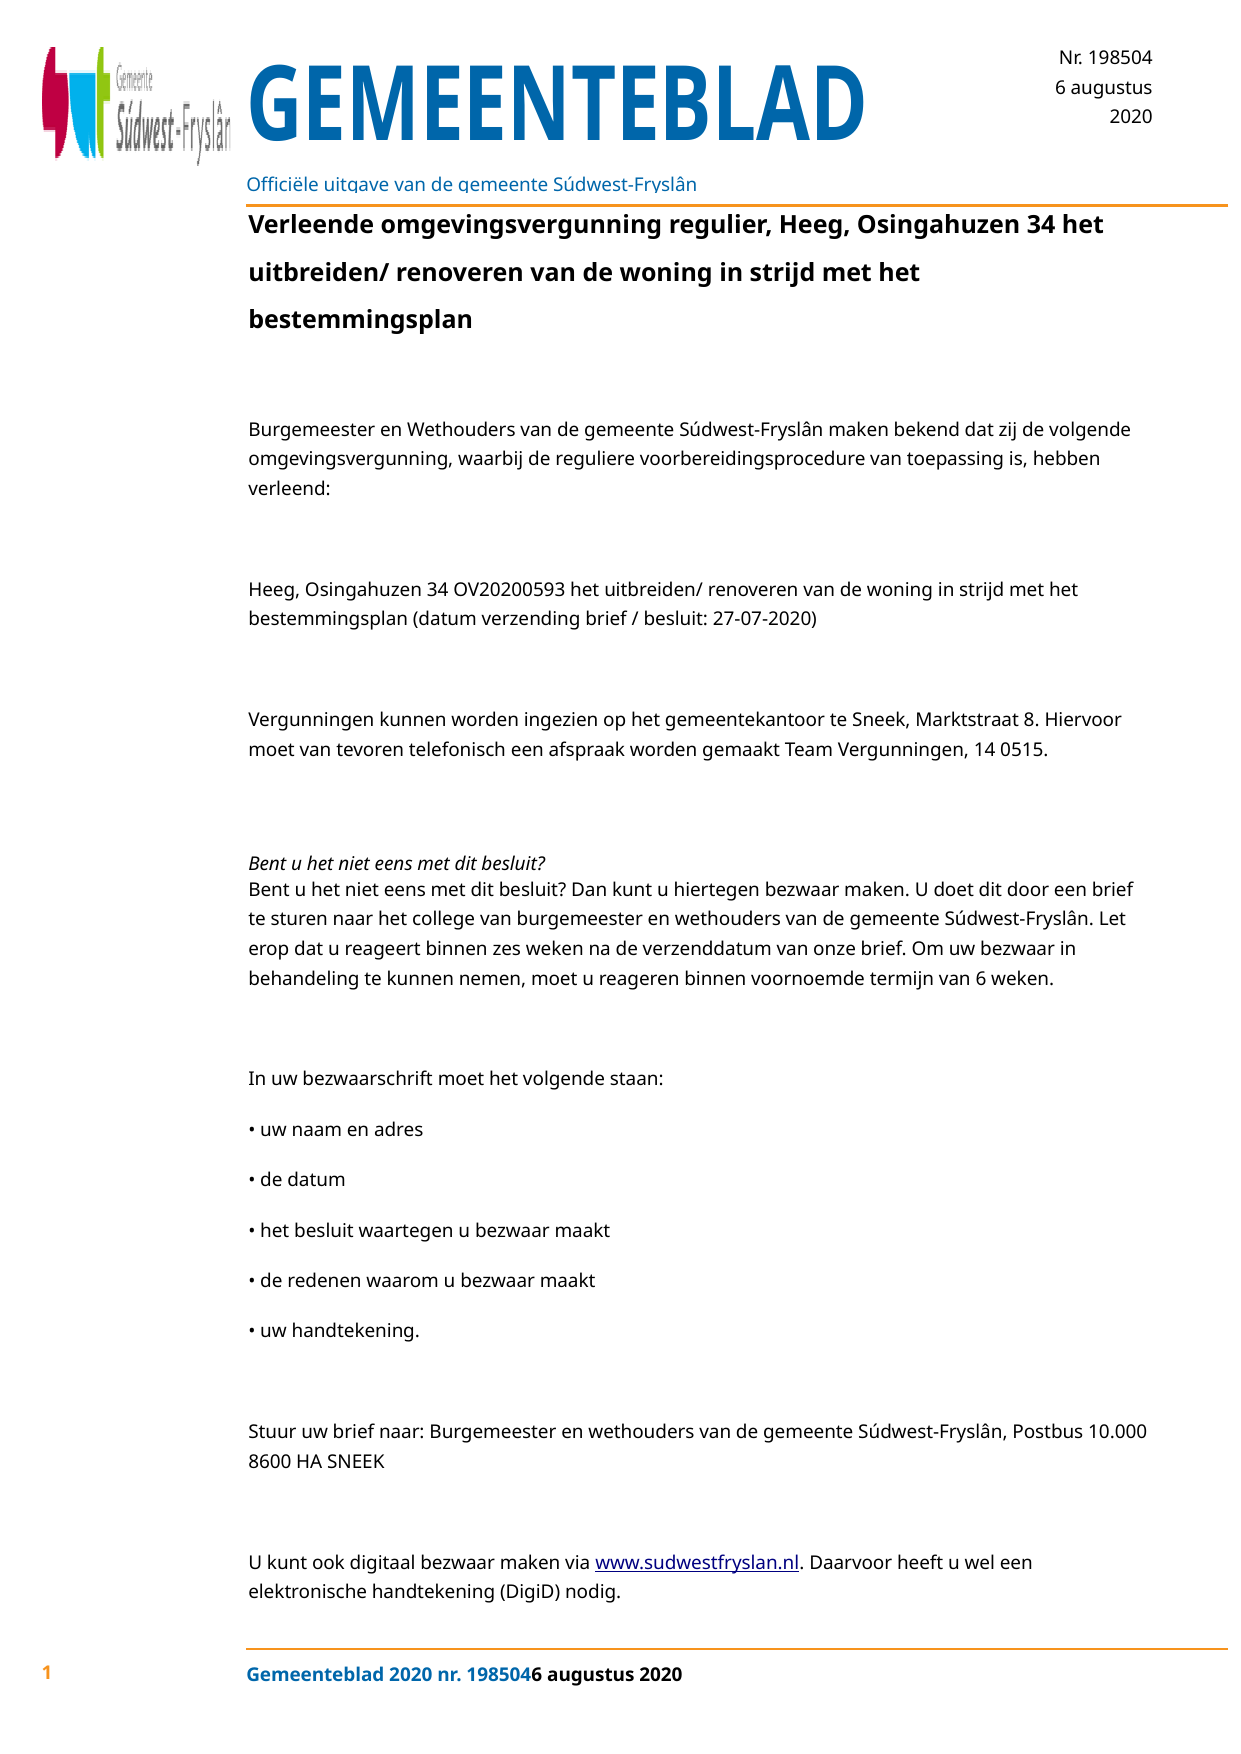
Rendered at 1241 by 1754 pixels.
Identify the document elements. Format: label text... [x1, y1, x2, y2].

text • de datum [248, 1166, 1152, 1192]
text U kunt ook digitaal bezwaar maken via www.sudwestfryslan.nl. Daarvoor heeft u wel een elektronische handtekening (DigiD) nodig. [248, 1549, 1152, 1604]
text • het besluit waartegen u bezwaar maakt [248, 1217, 1152, 1243]
text Bent u het niet eens met dit besluit? Dan kunt u hiertegen bezwaar maken. U doet dit door een brief te sturen naar het college van burgemeester en wethouders van de gemeente Súdwest-Fryslân. Let erop dat u reageert binnen zes weken na de verzenddatum van onze brief. Om uw bezwaar in behandeling te kunnen nemen, moet u reageren binnen voornoemde termijn van 6 weken. [248, 876, 1152, 991]
text Heeg, Osingahuzen 34 OV20200593 het uitbreiden/ renoveren van de woning in strijd met het bestemmingsplan (datum verzending brief / besluit: 27-07-2020) [248, 576, 1152, 631]
text • uw handtekening. [248, 1318, 1152, 1343]
text • uw naam en adres [248, 1116, 1152, 1142]
text Verleende omgevingsvergunning regulier, Heeg, Osingahuzen 34 het uitbreiden/ renoveren van de woning in strijd met het bestemmingsplan [248, 207, 1152, 336]
text • de redenen waarom u bezwaar maakt [248, 1267, 1152, 1293]
text Bent u het niet eens met dit besluit? [248, 850, 1152, 876]
text Burgemeester en Wethouders van de gemeente Súdwest-Fryslân maken bekend dat zij de volgende omgevingsvergunning, waarbij de reguliere voorbereidingsprocedure van toepassing is, hebben verleend: [248, 416, 1152, 501]
text Vergunningen kunnen worden ingezien op het gemeentekantoor te Sneek, Marktstraat 8. Hiervoor moet van tevoren telefonisch een afspraak worden gemaakt Team Vergunningen, 14 0515. [248, 706, 1152, 762]
text In uw bezwaarschrift moet het volgende staan: [248, 1066, 1152, 1091]
picture [41, 47, 231, 172]
text Stuur uw brief naar: Burgemeester en wethouders van de gemeente Súdwest-Fryslân, Postbus 10.000 8600 HA SNEEK [248, 1418, 1152, 1474]
